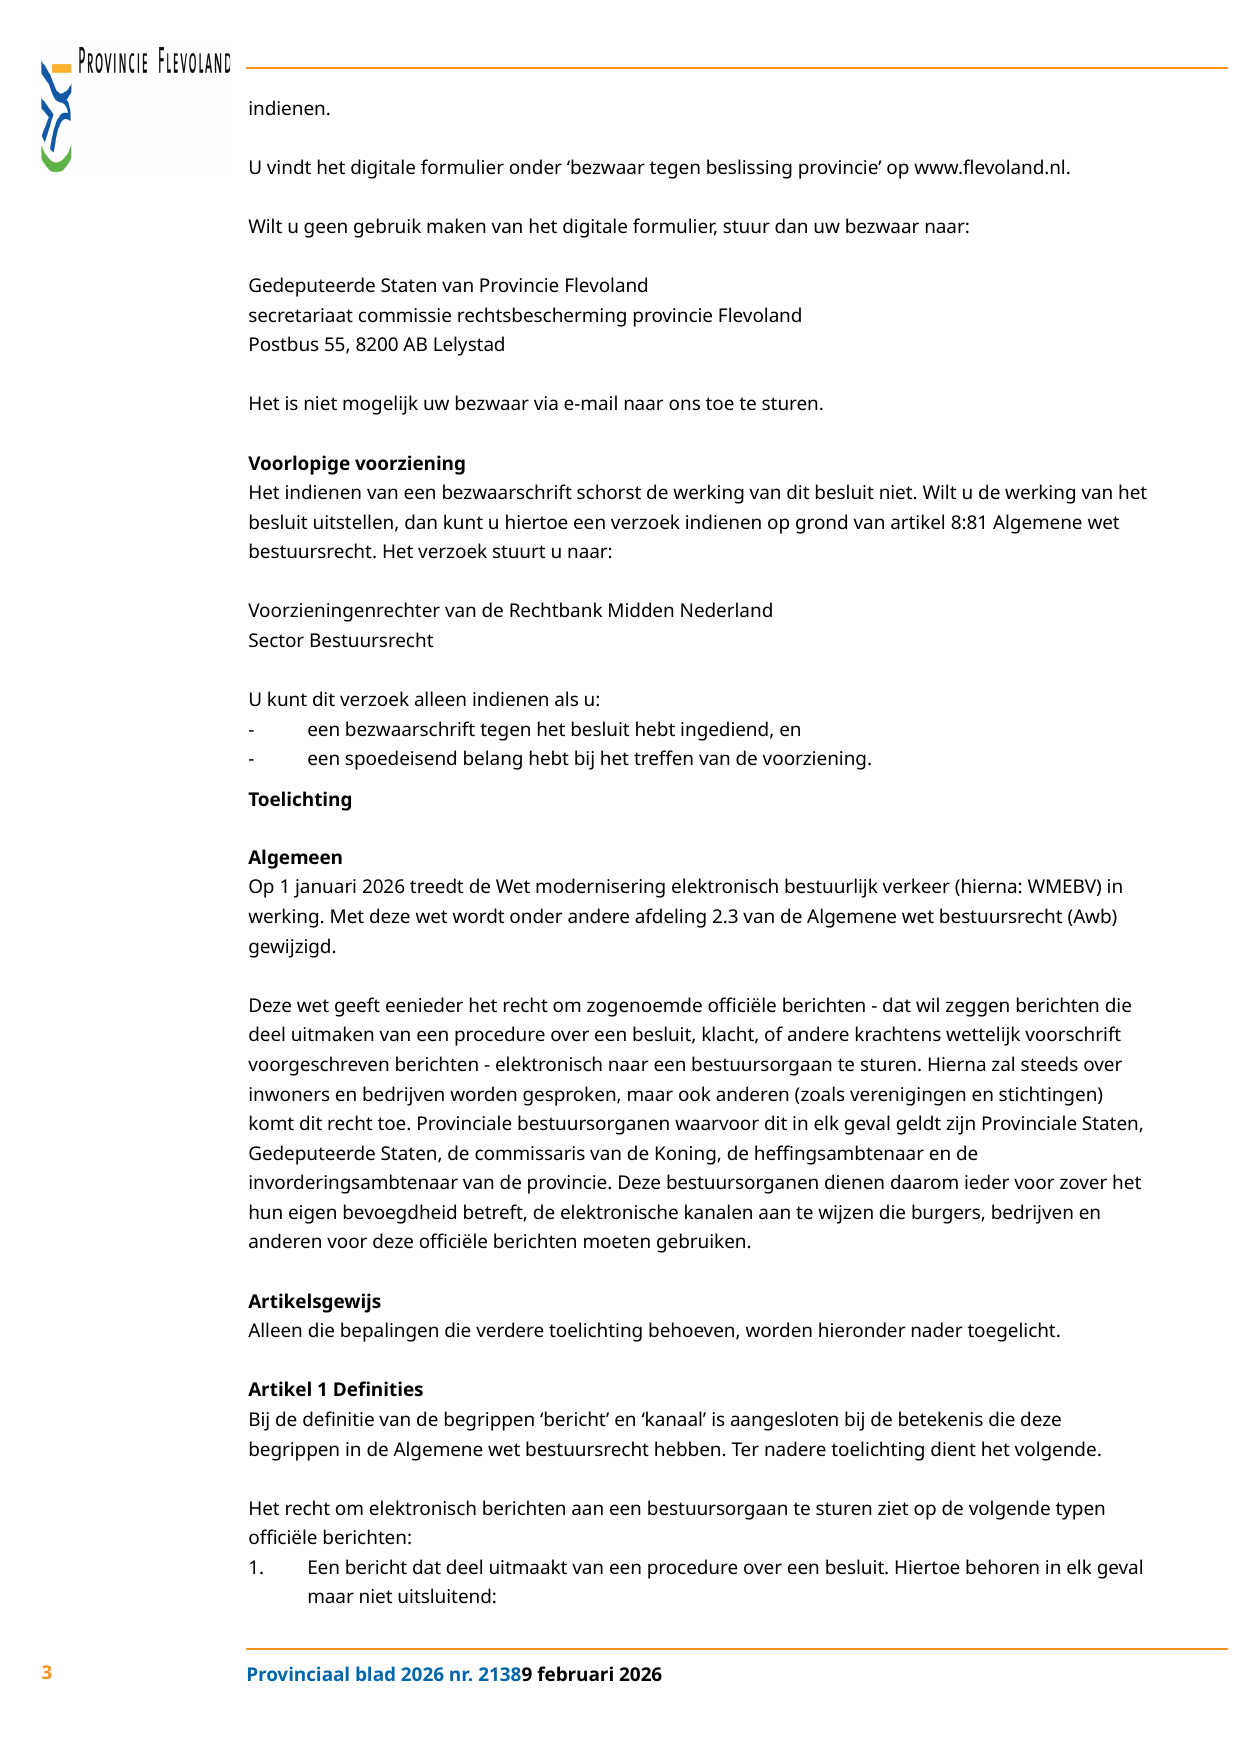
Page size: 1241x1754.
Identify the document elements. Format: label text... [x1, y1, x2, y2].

text Artikel 1 Definities [248, 1377, 1152, 1402]
text Gedeputeerde Staten van Provincie Flevoland [248, 272, 1152, 298]
text Postbus 55, 8200 AB Lelystad [248, 331, 1152, 357]
list Een bericht dat deel uitmaakt van een procedure over een besluit. Hiertoe behoren in elk geval maar niet uitsluitend: [248, 1554, 1152, 1609]
text indienen. [248, 95, 1152, 121]
text Artikelsgewijs [248, 1288, 1152, 1313]
text Toelichting [248, 775, 1152, 815]
text Het indienen van een bezwaarschrift schorst de werking van dit besluit niet. Wilt u de werking van het besluit uitstellen, dan kunt u hiertoe een verzoek indienen op grond van artikel 8:81 Algemene wet bestuursrecht. Het verzoek stuurt u naar: [248, 479, 1152, 564]
text Voorzieningenrechter van de Rechtbank Midden Nederland [248, 598, 1152, 623]
text Algemeen [248, 844, 1152, 870]
list een bezwaarschrift tegen het besluit hebt ingediend, en [248, 716, 1152, 742]
text Alleen die bepalingen die verdere toelichting behoeven, worden hieronder nader toegelicht. [248, 1317, 1152, 1343]
text U vindt het digitale formulier onder ‘bezwaar tegen beslissing provincie’ op www.flevoland.nl. [248, 154, 1152, 180]
text Het recht om elektronisch berichten aan een bestuursorgaan te sturen ziet op de volgende typen officiële berichten: [248, 1495, 1152, 1550]
text Voorlopige voorziening [248, 450, 1152, 476]
text Wilt u geen gebruik maken van het digitale formulier, stuur dan uw bezwaar naar: [248, 213, 1152, 239]
text secretariaat commissie rechtsbescherming provincie Flevoland [248, 302, 1152, 328]
text Op 1 januari 2026 treedt de Wet modernisering elektronisch bestuurlijk verkeer (hierna: WMEBV) in werking. Met deze wet wordt onder andere afdeling 2.3 van de Algemene wet bestuursrecht (Awb) gewijzigd. [248, 874, 1152, 958]
text Sector Bestuursrecht [248, 627, 1152, 653]
text Bij de definitie van de begrippen ‘bericht’ en ‘kanaal’ is aangesloten bij de betekenis die deze begrippen in de Algemene wet bestuursrecht hebben. Ter nadere toelichting dient het volgende. [248, 1406, 1152, 1461]
text Het is niet mogelijk uw bezwaar via e-mail naar ons toe te sturen. [248, 391, 1152, 416]
text U kunt dit verzoek alleen indienen als u: [248, 686, 1152, 712]
list een spoedeisend belang hebt bij het treffen van de voorziening. [248, 746, 1152, 771]
picture [41, 47, 231, 172]
text Deze wet geeft eenieder het recht om zogenoemde officiële berichten - dat wil zeggen berichten die deel uitmaken van een procedure over een besluit, klacht, of andere krachtens wettelijk voorschrift voorgeschreven berichten - elektronisch naar een bestuursorgaan te sturen. Hierna zal steeds over inwoners en bedrijven worden gesproken, maar ook anderen (zoals verenigingen en stichtingen) komt dit recht toe. Provinciale bestuursorganen waarvoor dit in elk geval geldt zijn Provinciale Staten, Gedeputeerde Staten, de commissaris van de Koning, de heffingsambtenaar en de invorderingsambtenaar van de provincie. Deze bestuursorganen dienen daarom ieder voor zover het hun eigen bevoegdheid betreft, de elektronische kanalen aan te wijzen die burgers, bedrijven en anderen voor deze officiële berichten moeten gebruiken. [248, 992, 1152, 1254]
